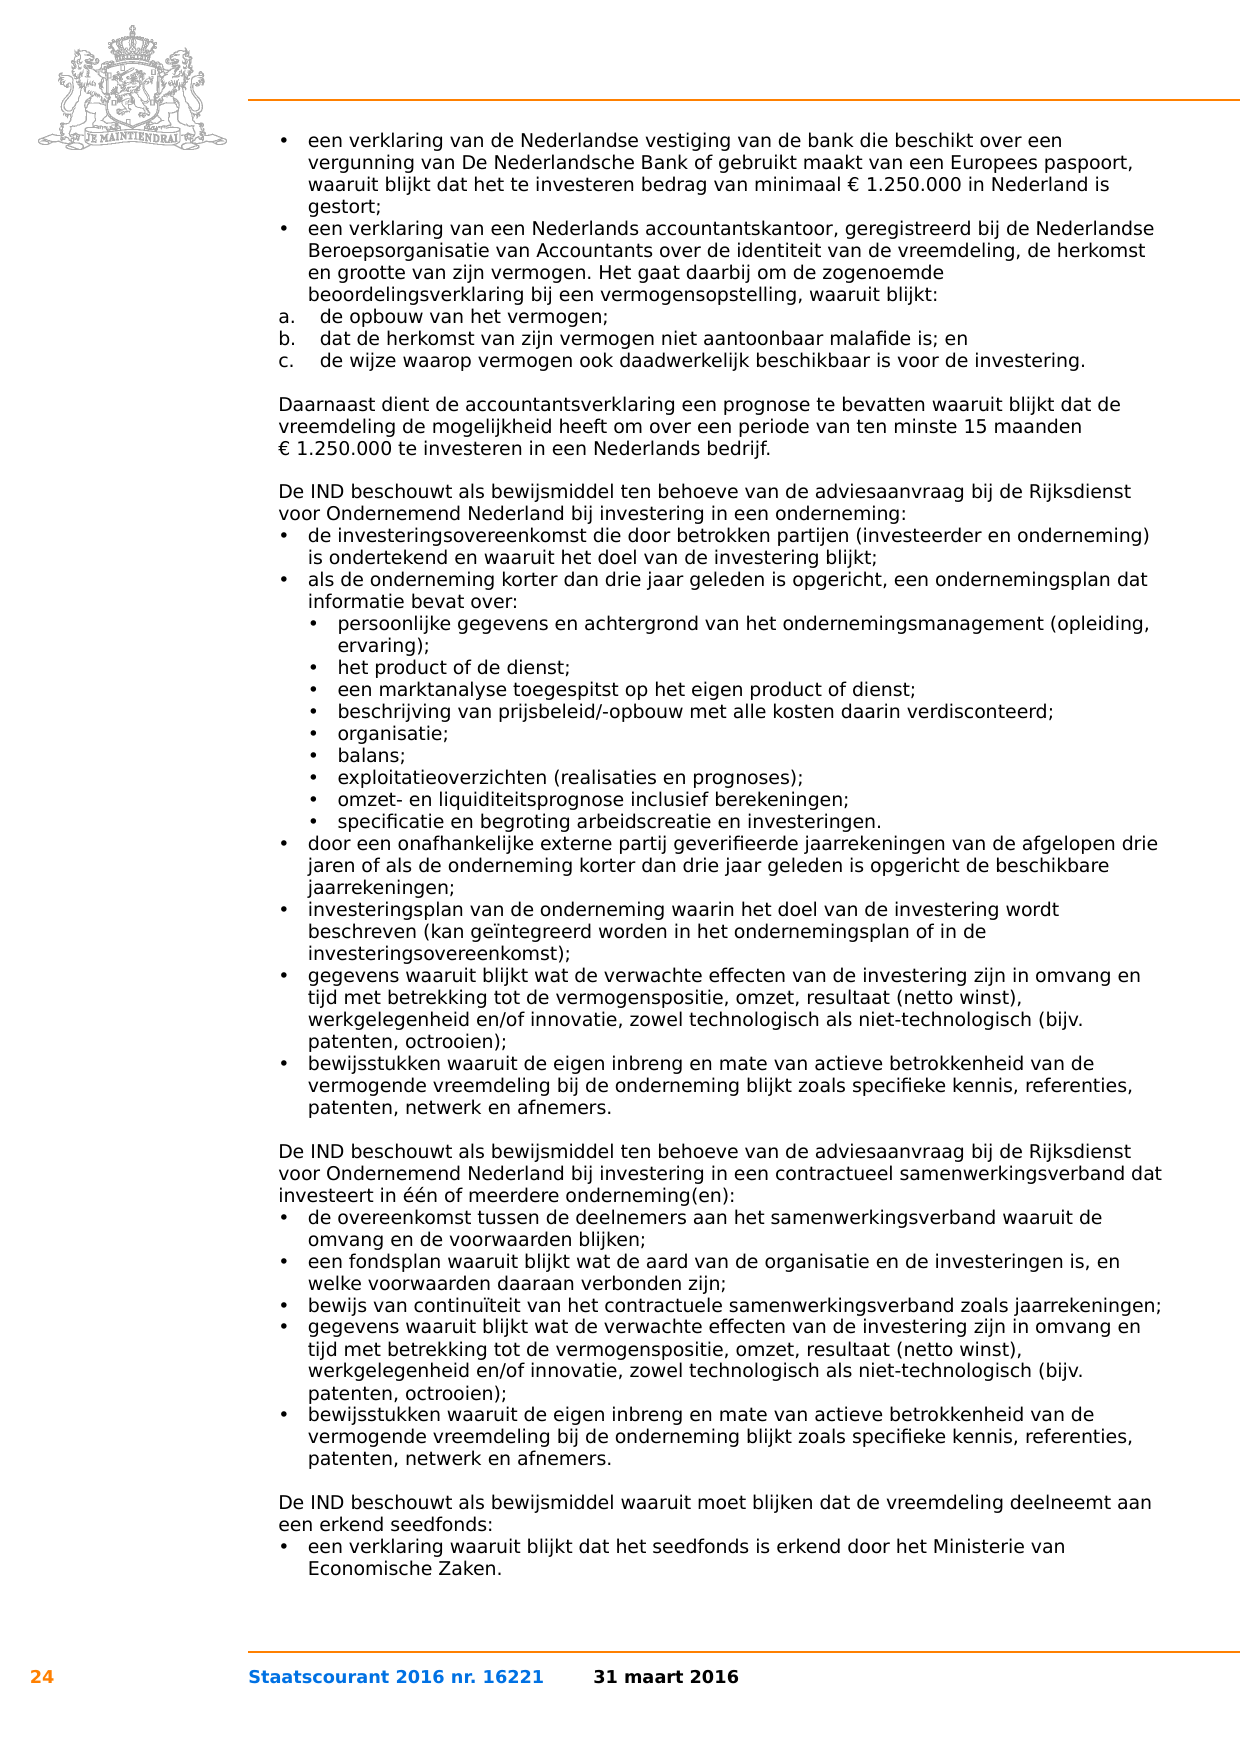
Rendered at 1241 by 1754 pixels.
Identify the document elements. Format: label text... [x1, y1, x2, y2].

text • gegevens waaruit blijkt wat de verwachte effecten van de investering zijn in omvang en tijd met betrekking tot de vermogenspositie, omzet, resultaat (netto winst), werkgelegenheid en/of innovatie, zowel technologisch als niet-technologisch (bijv. patenten, octrooien); [278, 965, 1163, 1053]
text • organisatie; [308, 723, 1163, 745]
text • als de onderneming korter dan drie jaar geleden is opgericht, een ondernemingsplan dat informatie bevat over: [278, 569, 1163, 613]
text • door een onafhankelijke externe partij geverifieerde jaarrekeningen van de afgelopen drie jaren of als de onderneming korter dan drie jaar geleden is opgericht de beschikbare jaarrekeningen; [278, 833, 1163, 899]
text • specificatie en begroting arbeidscreatie en investeringen. [308, 811, 1163, 833]
text • een fondsplan waaruit blijkt wat de aard van de organisatie en de investeringen is, en welke voorwaarden daaraan verbonden zijn; [278, 1251, 1163, 1294]
text De IND beschouwt als bewijsmiddel waaruit moet blijken dat de vreemdeling deelneemt aan een erkend seedfonds: [278, 1492, 1163, 1536]
text De IND beschouwt als bewijsmiddel ten behoeve van de adviesaanvraag bij de Rijksdienst voor Ondernemend Nederland bij investering in een onderneming: [278, 481, 1163, 525]
text • bewijsstukken waaruit de eigen inbreng en mate van actieve betrokkenheid van de vermogende vreemdeling bij de onderneming blijkt zoals specifieke kennis, referenties, patenten, netwerk en afnemers. [278, 1404, 1163, 1470]
text • bewijsstukken waaruit de eigen inbreng en mate van actieve betrokkenheid van de vermogende vreemdeling bij de onderneming blijkt zoals specifieke kennis, referenties, patenten, netwerk en afnemers. [278, 1053, 1163, 1119]
text • een marktanalyse toegespitst op het eigen product of dienst; [308, 679, 1163, 701]
text • exploitatieoverzichten (realisaties en prognoses); [308, 767, 1163, 789]
text • persoonlijke gegevens en achtergrond van het ondernemingsmanagement (opleiding, ervaring); [308, 613, 1163, 657]
text • een verklaring van de Nederlandse vestiging van de bank die beschikt over een vergunning van De Nederlandsche Bank of gebruikt maakt van een Europees paspoort, waaruit blijkt dat het te investeren bedrag van minimaal € 1.250.000 in Nederland is gestort; [278, 130, 1163, 218]
text • balans; [308, 745, 1163, 767]
text • beschrijving van prijsbeleid/-opbouw met alle kosten daarin verdisconteerd; [308, 701, 1163, 723]
text Daarnaast dient de accountantsverklaring een prognose te bevatten waaruit blijkt dat de vreemdeling de mogelijkheid heeft om over een periode van ten minste 15 maanden € 1.250.000 te investeren in een Nederlands bedrijf. [278, 393, 1163, 459]
text • investeringsplan van de onderneming waarin het doel van de investering wordt beschreven (kan geïntegreerd worden in het ondernemingsplan of in de investeringsovereenkomst); [278, 899, 1163, 965]
text • omzet- en liquiditeitsprognose inclusief berekeningen; [308, 789, 1163, 811]
text • de investeringsovereenkomst die door betrokken partijen (investeerder en onderneming) is ondertekend en waaruit het doel van de investering blijkt; [278, 525, 1163, 569]
text c. de wijze waarop vermogen ook daadwerkelijk beschikbaar is voor de investering. [278, 350, 1163, 372]
text • het product of de dienst; [308, 657, 1163, 679]
text a. de opbouw van het vermogen; [278, 306, 1163, 328]
text • een verklaring van een Nederlands accountantskantoor, geregistreerd bij de Nederlandse Beroepsorganisatie van Accountants over de identiteit van de vreemdeling, de herkomst en grootte van zijn vermogen. Het gaat daarbij om de zogenoemde beoordelingsverklaring bij een vermogensopstelling, waaruit blijkt: [278, 218, 1163, 306]
text • gegevens waaruit blijkt wat de verwachte effecten van de investering zijn in omvang en tijd met betrekking tot de vermogenspositie, omzet, resultaat (netto winst), werkgelegenheid en/of innovatie, zowel technologisch als niet-technologisch (bijv. patenten, octrooien); [278, 1316, 1163, 1404]
text De IND beschouwt als bewijsmiddel ten behoeve van de adviesaanvraag bij de Rijksdienst voor Ondernemend Nederland bij investering in een contractueel samenwerkingsverband dat investeert in één of meerdere onderneming(en): [278, 1141, 1163, 1207]
text • een verklaring waaruit blijkt dat het seedfonds is erkend door het Ministerie van Economische Zaken. [278, 1536, 1163, 1580]
text • de overeenkomst tussen de deelnemers aan het samenwerkingsverband waaruit de omvang en de voorwaarden blijken; [278, 1207, 1163, 1251]
picture [38, 25, 227, 150]
text b. dat de herkomst van zijn vermogen niet aantoonbaar malafide is; en [278, 328, 1163, 350]
text • bewijs van continuïteit van het contractuele samenwerkingsverband zoals jaarrekeningen; [278, 1294, 1163, 1316]
